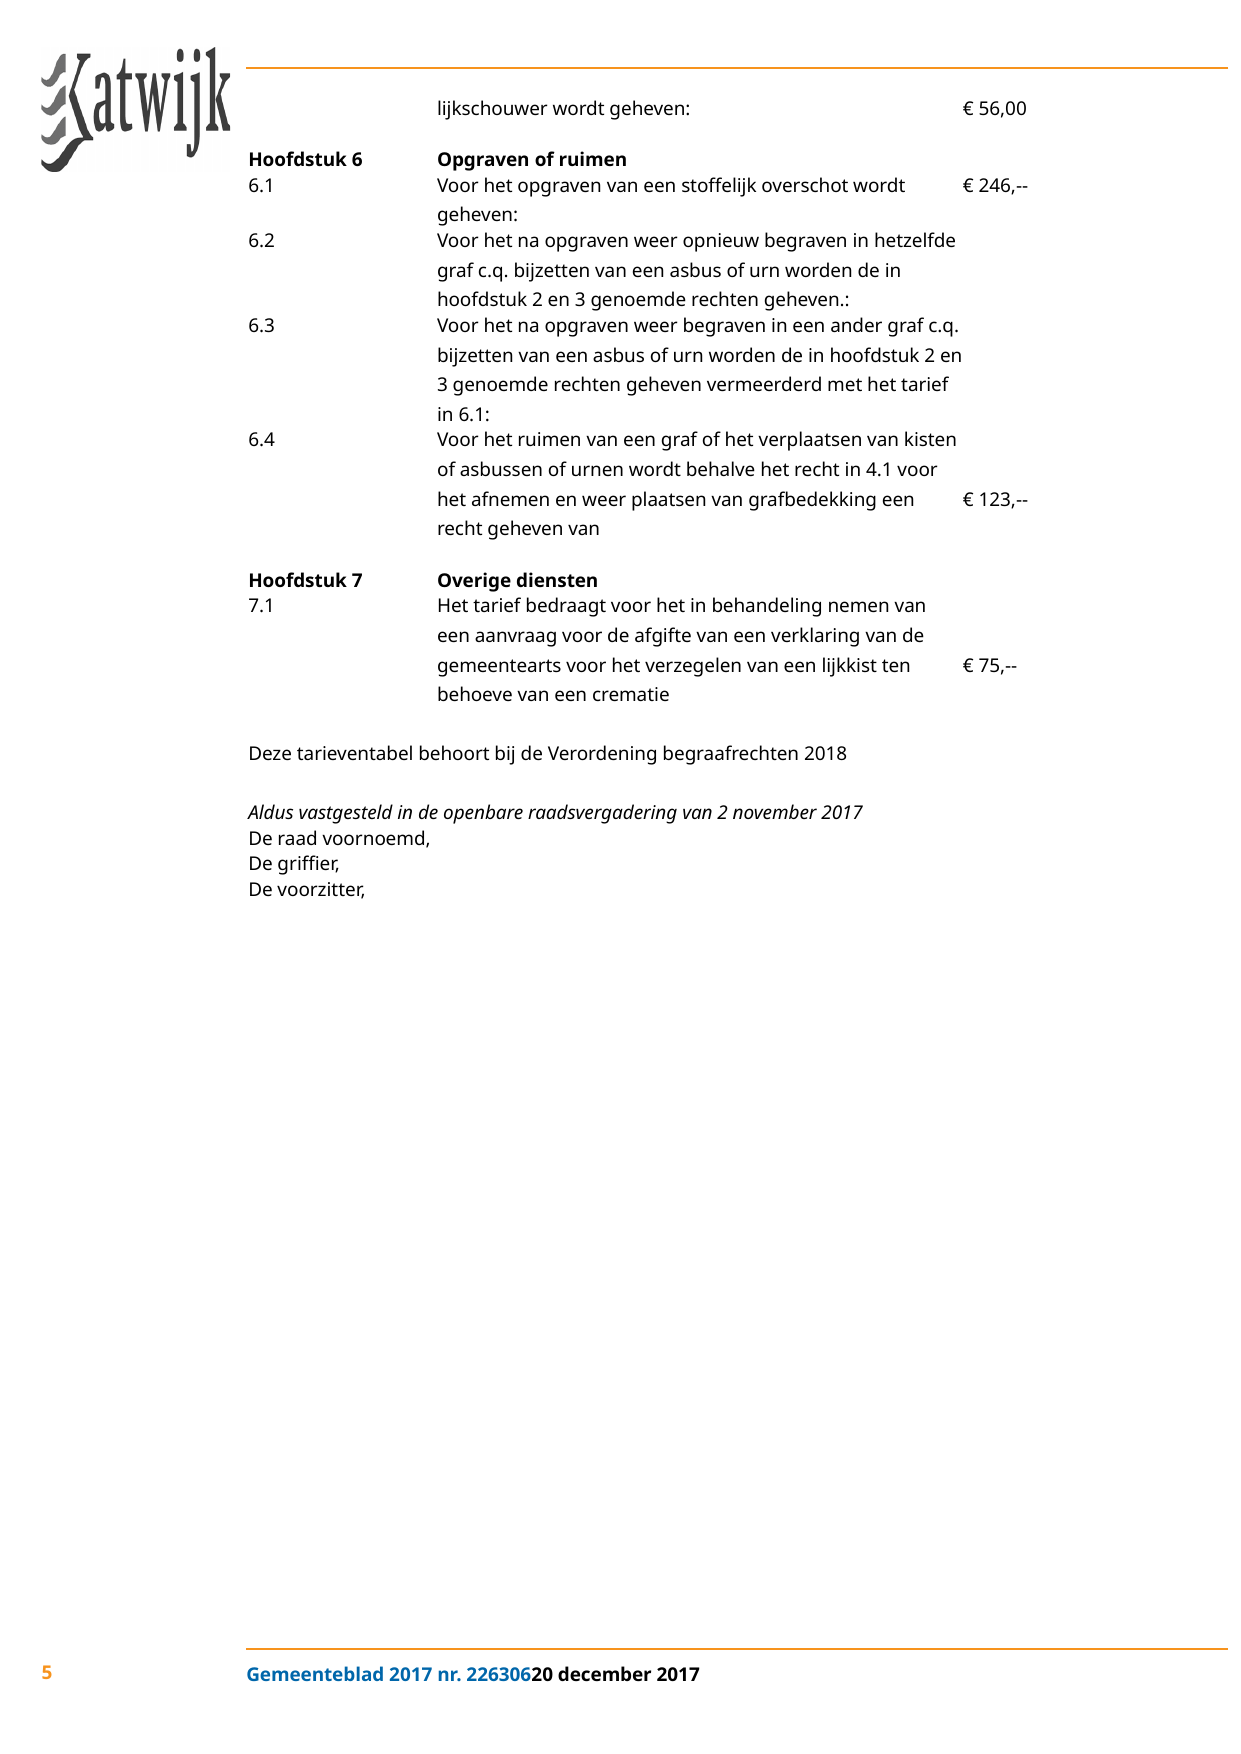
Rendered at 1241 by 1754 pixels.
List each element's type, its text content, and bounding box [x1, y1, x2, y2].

table_cell 6.4 [248, 427, 437, 541]
table_cell [963, 312, 1152, 427]
table_cell [437, 121, 963, 146]
table_cell [963, 567, 1152, 593]
table_cell Voor het ruimen van een graf of het verplaatsen van kisten of asbussen of urnen wordt behalve het recht in 4.1 voor het afnemen en weer plaatsen van grafbedekking een recht geheven van [437, 427, 963, 541]
table_cell Hoofdstuk 6 [248, 146, 437, 172]
text Deze tarieventabel behoort bij de Verordening begraafrechten 2018 [248, 740, 1152, 766]
table_cell [963, 121, 1152, 146]
table_cell € 123,-- [963, 427, 1152, 541]
table_cell lijkschouwer wordt geheven: [437, 95, 963, 121]
table_cell Voor het na opgraven weer opnieuw begraven in hetzelfde graf c.q. bijzetten van een asbus of urn worden de in hoofdstuk 2 en 3 genoemde rechten geheven.: [437, 227, 963, 312]
text De griffier, [248, 851, 1152, 876]
table_cell [437, 541, 963, 567]
table_cell Overige diensten [437, 567, 963, 593]
picture [41, 47, 231, 172]
table_cell € 56,00 [963, 95, 1152, 121]
table_cell 7.1 [248, 593, 437, 707]
table_cell Opgraven of ruimen [437, 146, 963, 172]
table_cell 6.2 [248, 227, 437, 312]
text De raad voornoemd, [248, 825, 1152, 851]
table_cell Hoofdstuk 7 [248, 567, 437, 593]
table_cell [963, 541, 1152, 567]
table_cell 6.3 [248, 312, 437, 427]
table_cell [248, 121, 437, 146]
table_cell 6.1 [248, 172, 437, 227]
table_cell [248, 541, 437, 567]
table_cell € 246,-- [963, 172, 1152, 227]
table_cell Voor het opgraven van een stoffelijk overschot wordt geheven: [437, 172, 963, 227]
table_cell € 75,-- [963, 593, 1152, 707]
table_cell Het tarief bedraagt voor het in behandeling nemen van een aanvraag voor de afgifte van een verklaring van de gemeentearts voor het verzegelen van een lijkkist ten behoeve van een crematie [437, 593, 963, 707]
table_cell [248, 95, 437, 121]
table_cell Voor het na opgraven weer begraven in een ander graf c.q. bijzetten van een asbus of urn worden de in hoofdstuk 2 en 3 genoemde rechten geheven vermeerderd met het tarief in 6.1: [437, 312, 963, 427]
table_cell [963, 146, 1152, 172]
text Aldus vastgesteld in de openbare raadsvergadering van 2 november 2017 [248, 799, 1152, 825]
text De voorzitter, [248, 876, 1152, 902]
table_cell [963, 227, 1152, 312]
